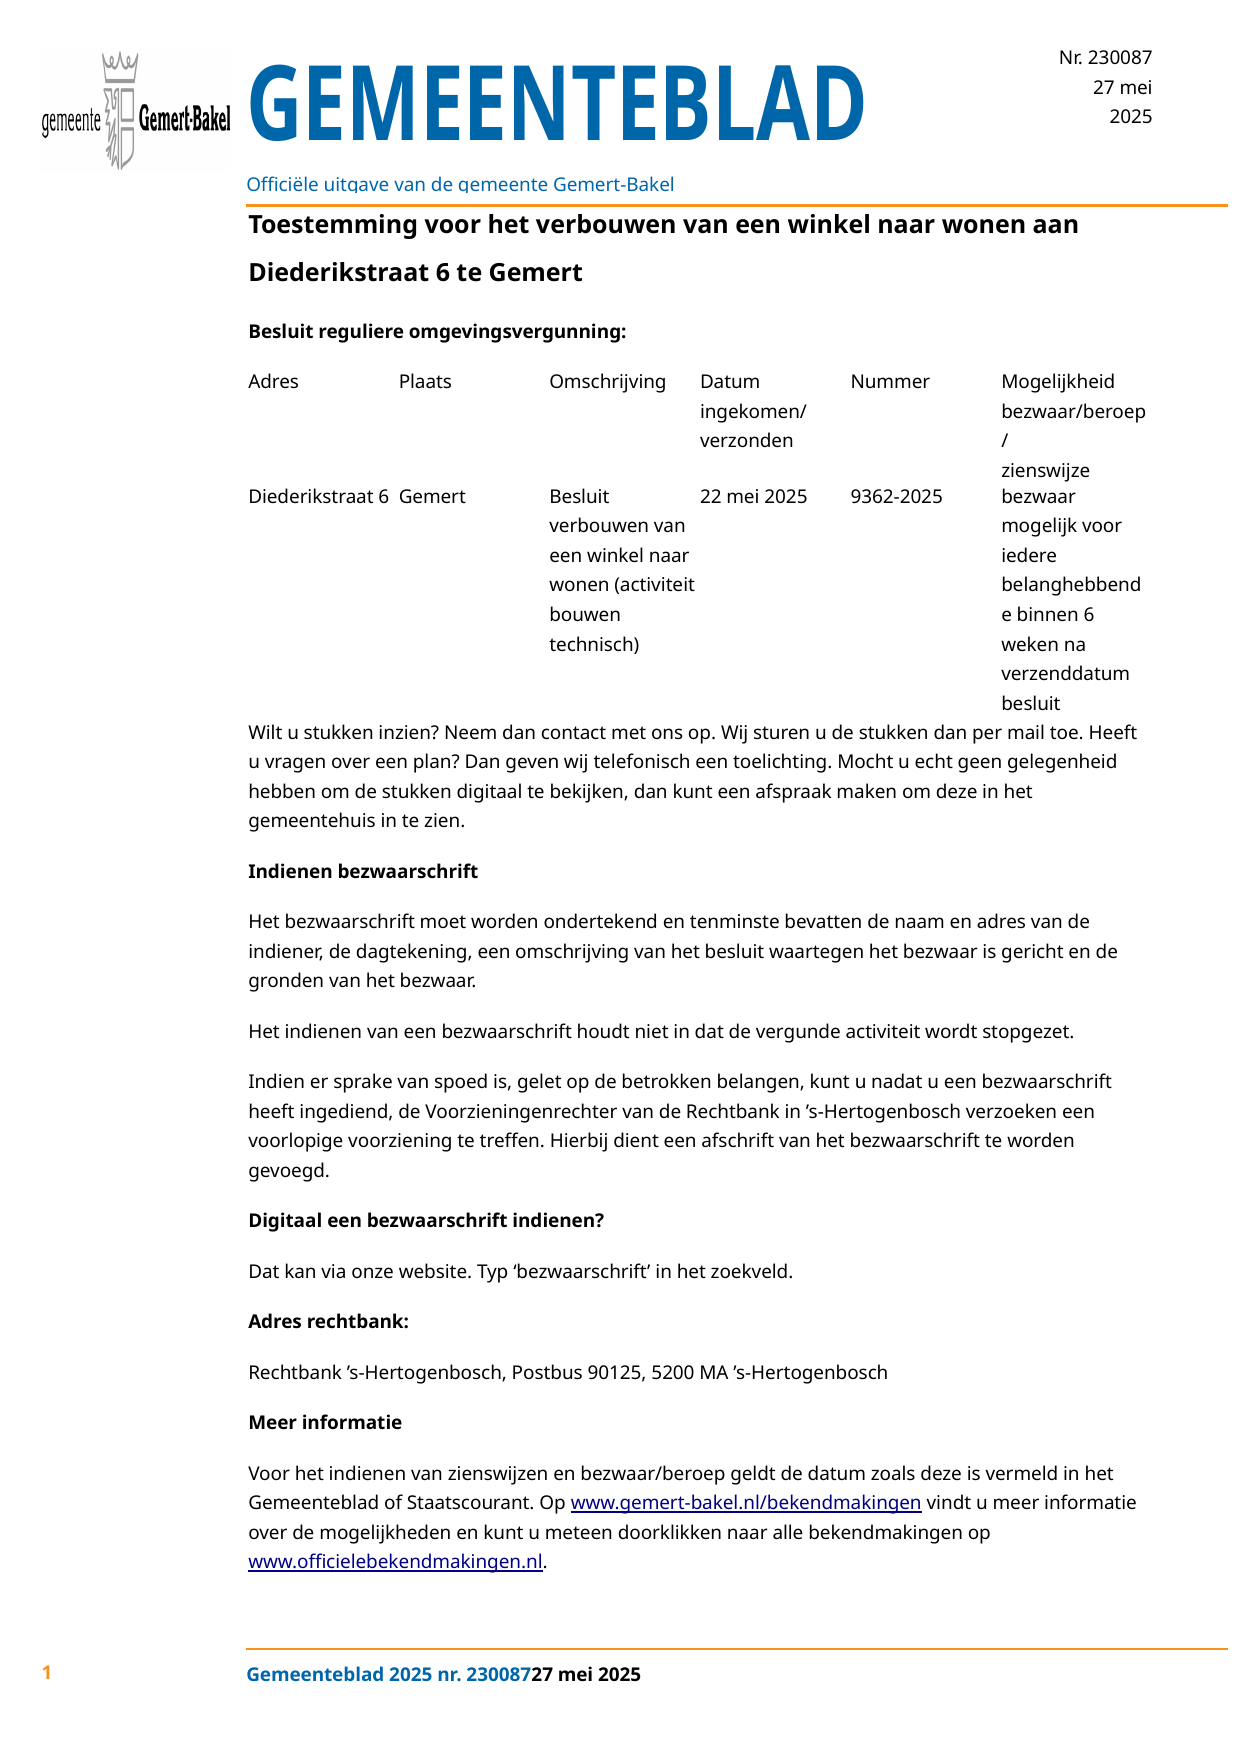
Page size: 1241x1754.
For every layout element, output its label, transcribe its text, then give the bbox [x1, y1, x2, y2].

table_header Datum ingekomen/ verzonden [700, 369, 850, 483]
table_cell 22 mei 2025 [700, 483, 850, 716]
table_header Plaats [399, 369, 549, 483]
text Het bezwaarschrift moet worden ondertekend en tenminste bevatten de naam en adres van de indiener, de dagtekening, een omschrijving van het besluit waartegen het bezwaar is gericht en de gronden van het bezwaar. [248, 908, 1152, 993]
text Toestemming voor het verbouwen van een winkel naar wonen aan Diederikstraat 6 te Gemert [248, 207, 1152, 288]
text Wilt u stukken inzien? Neem dan contact met ons op. Wij sturen u de stukken dan per mail toe. Heeft u vragen over een plan? Dan geven wij telefonisch een toelichting. Mocht u echt geen gelegenheid hebben om de stukken digitaal te bekijken, dan kunt een afspraak maken om deze in het gemeentehuis in te zien. [248, 719, 1152, 833]
table_header Adres [248, 369, 398, 483]
table_header Mogelijkheid bezwaar/beroep/ zienswijze [1001, 369, 1152, 483]
table_cell bezwaar mogelijk voor iedere belanghebbende binnen 6 weken na verzenddatum besluit [1001, 483, 1152, 716]
text Indien er sprake van spoed is, gelet op de betrokken belangen, kunt u nadat u een bezwaarschrift heeft ingediend, de Voorzieningenrechter van de Rechtbank in ’s-Hertogenbosch verzoeken een voorlopige voorziening te treffen. Hierbij dient een afschrift van het bezwaarschrift te worden gevoegd. [248, 1068, 1152, 1183]
table_cell Diederikstraat 6 [248, 483, 398, 716]
picture [41, 47, 231, 172]
table_header Omschrijving [549, 369, 700, 483]
text Indienen bezwaarschrift [248, 858, 1152, 884]
text Digitaal een bezwaarschrift indienen? [248, 1208, 1152, 1233]
table_cell Gemert [399, 483, 549, 716]
text Voor het indienen van zienswijzen en bezwaar/beroep geldt de datum zoals deze is vermeld in het Gemeenteblad of Staatscourant. Op www.gemert-bakel.nl/bekendmakingen vindt u meer informatie over de mogelijkheden en kunt u meteen doorklikken naar alle bekendmakingen op www.officielebekendmakingen.nl. [248, 1460, 1152, 1574]
table_header Nummer [850, 369, 1001, 483]
table_cell Besluit verbouwen van een winkel naar wonen (activiteit bouwen technisch) [549, 483, 700, 716]
text Het indienen van een bezwaarschrift houdt niet in dat de vergunde activiteit wordt stopgezet. [248, 1018, 1152, 1044]
text Adres rechtbank: [248, 1308, 1152, 1334]
text Dat kan via onze website. Typ ‘bezwaarschrift’ in het zoekveld. [248, 1258, 1152, 1284]
text Rechtbank ’s-Hertogenbosch, Postbus 90125, 5200 MA ’s-Hertogenbosch [248, 1359, 1152, 1385]
text Meer informatie [248, 1409, 1152, 1435]
text Besluit reguliere omgevingsvergunning: [248, 318, 1152, 344]
table_cell 9362-2025 [850, 483, 1001, 716]
